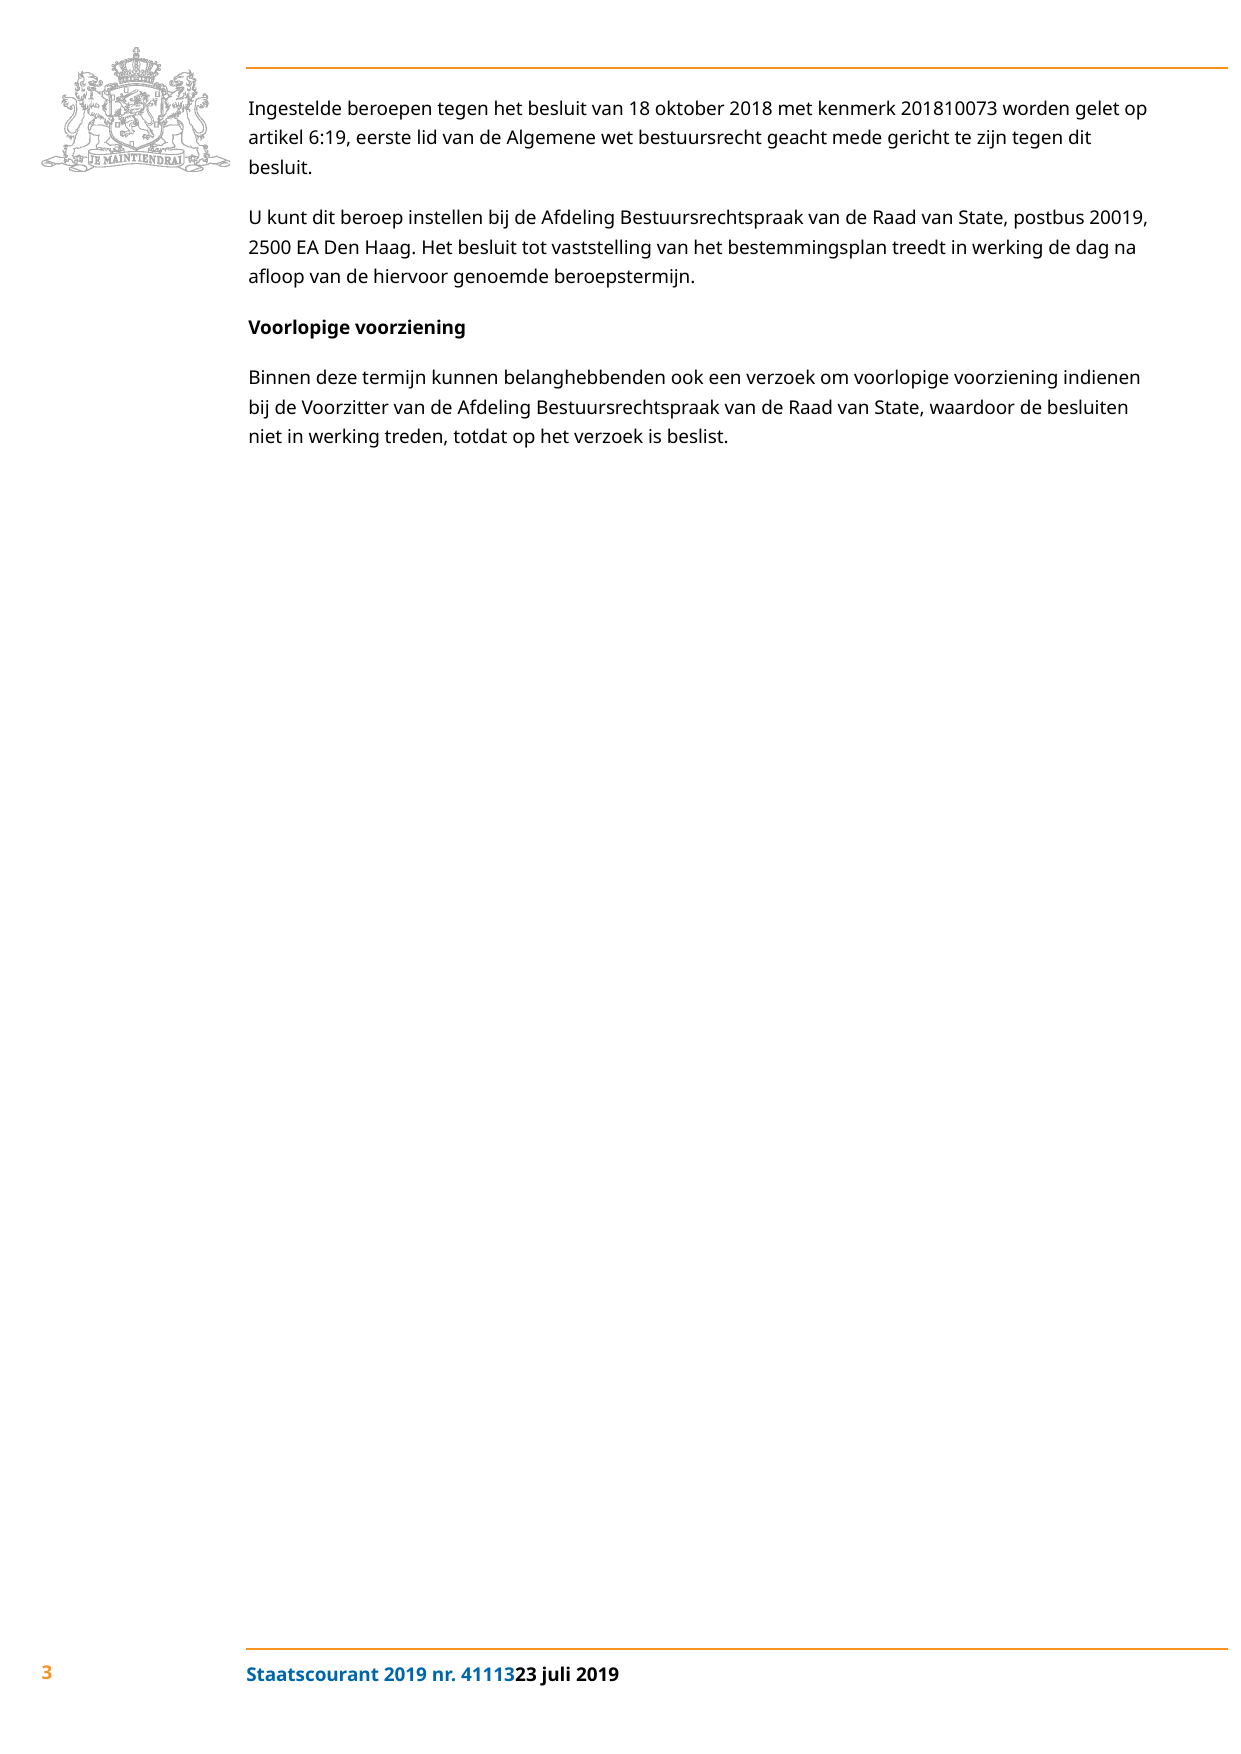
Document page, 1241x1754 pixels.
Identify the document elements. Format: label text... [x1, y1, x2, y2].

picture [41, 47, 231, 172]
text U kunt dit beroep instellen bij de Afdeling Bestuursrechtspraak van de Raad van State, postbus 20019, 2500 EA Den Haag. Het besluit tot vaststelling van het bestemmingsplan treedt in werking de dag na afloop van de hiervoor genoemde beroepstermijn. [248, 204, 1152, 289]
text Ingestelde beroepen tegen het besluit van 18 oktober 2018 met kenmerk 201810073 worden gelet op artikel 6:19, eerste lid van de Algemene wet bestuursrecht geacht mede gericht te zijn tegen dit besluit. [248, 95, 1152, 180]
text Binnen deze termijn kunnen belanghebbenden ook een verzoek om voorlopige voorziening indienen bij de Voorzitter van de Afdeling Bestuursrechtspraak van de Raad van State, waardoor de besluiten niet in werking treden, totdat op het verzoek is beslist. [248, 364, 1152, 449]
text Voorlopige voorziening [248, 314, 1152, 340]
